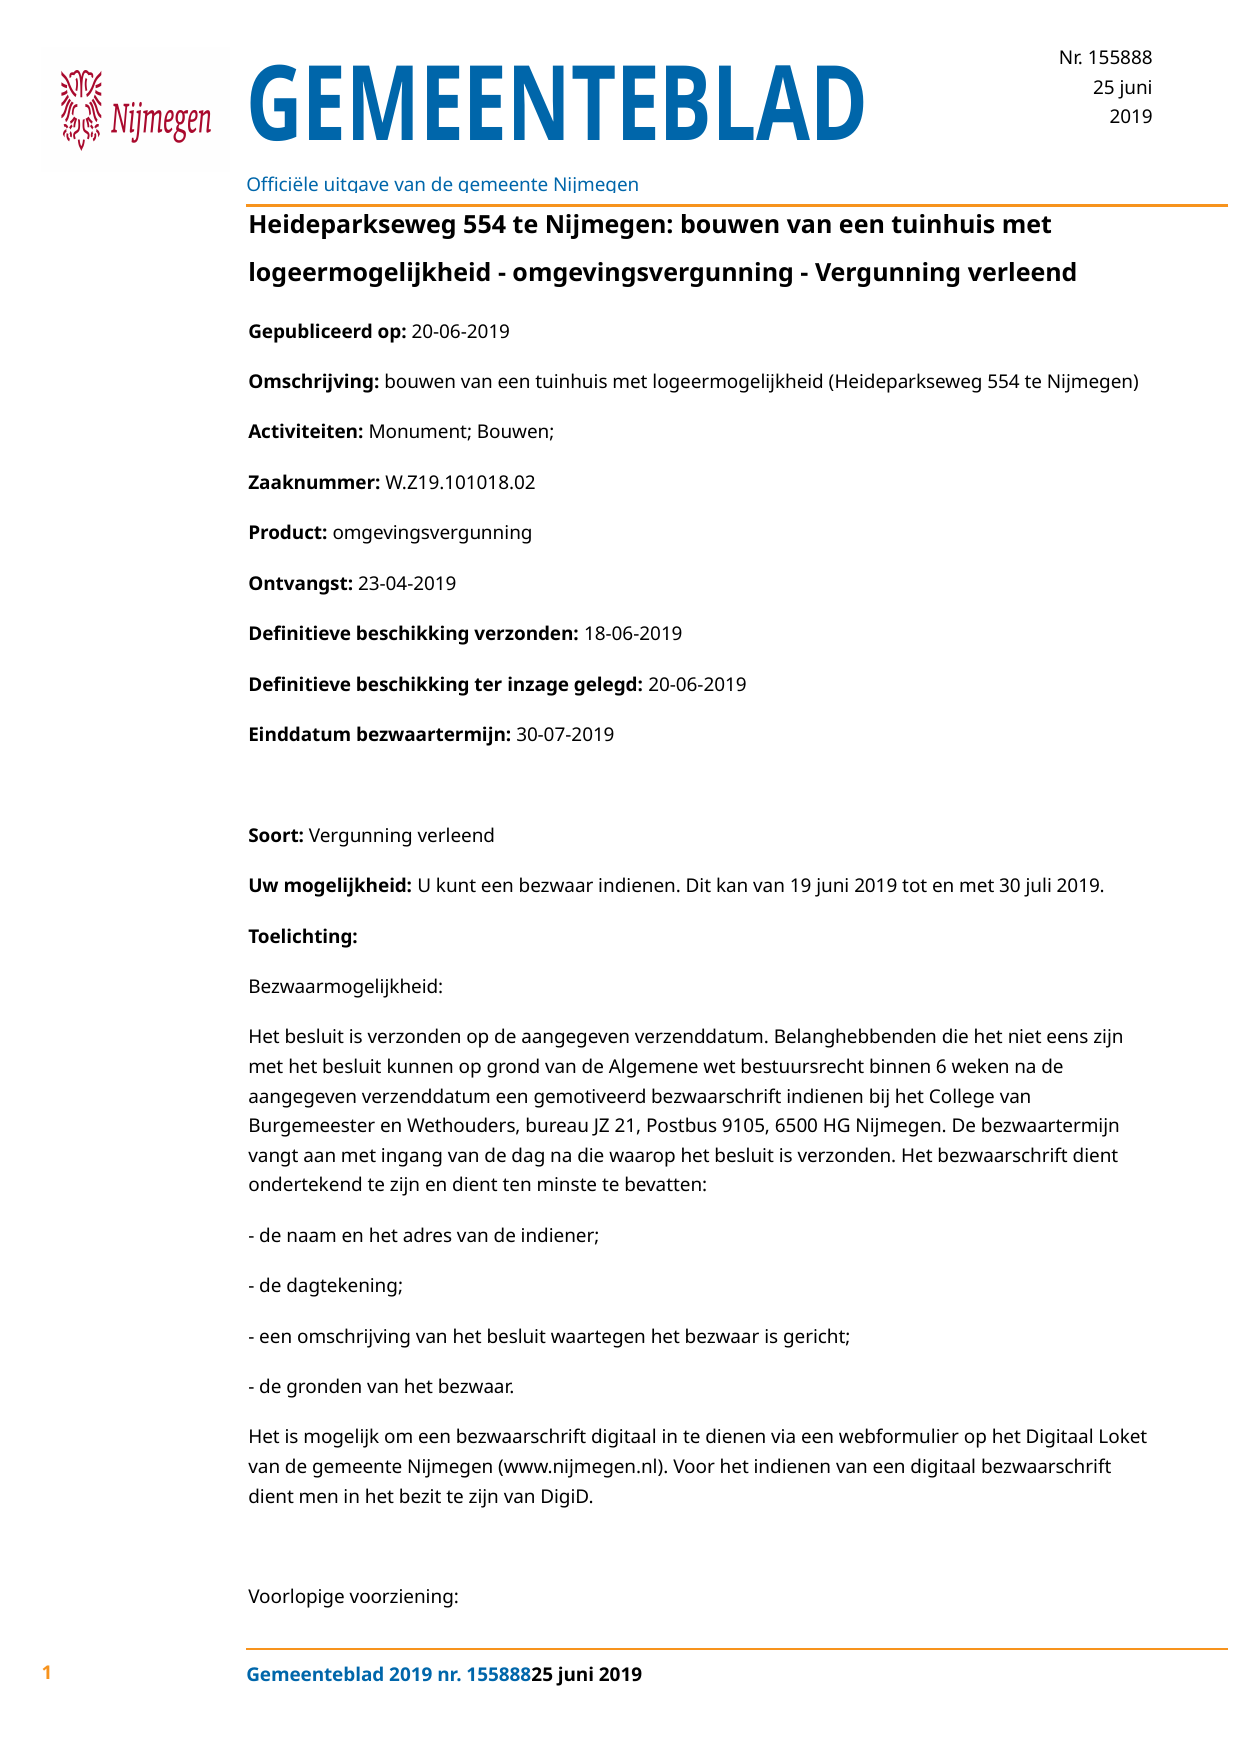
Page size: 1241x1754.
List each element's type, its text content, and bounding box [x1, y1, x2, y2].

picture [41, 47, 231, 172]
text Einddatum bezwaartermijn: 30-07-2019 [248, 721, 1152, 747]
text Ontvangst: 23-04-2019 [248, 570, 1152, 596]
text Het is mogelijk om een bezwaarschrift digitaal in te dienen via een webformulier op het Digitaal Loket van de gemeente Nijmegen (www.nijmegen.nl). Voor het indienen van een digitaal bezwaarschrift dient men in het bezit te zijn van DigiD. [248, 1424, 1152, 1509]
text Toelichting: [248, 923, 1152, 949]
text Het besluit is verzonden op de aangegeven verzenddatum. Belanghebbenden die het niet eens zijn met het besluit kunnen op grond van de Algemene wet bestuursrecht binnen 6 weken na de aangegeven verzenddatum een gemotiveerd bezwaarschrift indienen bij het College van Burgemeester en Wethouders, bureau JZ 21, Postbus 9105, 6500 HG Nijmegen. De bezwaartermijn vangt aan met ingang van de dag na die waarop het besluit is verzonden. Het bezwaarschrift dient ondertekend te zijn en dient ten minste te bevatten: [248, 1024, 1152, 1197]
text Zaaknummer: W.Z19.101018.02 [248, 469, 1152, 495]
text - de naam en het adres van de indiener; [248, 1222, 1152, 1248]
text Bezwaarmogelijkheid: [248, 973, 1152, 999]
text - de dagtekening; [248, 1272, 1152, 1298]
text Voorlopige voorziening: [248, 1584, 1152, 1609]
text Product: omgevingsvergunning [248, 519, 1152, 545]
text Definitieve beschikking verzonden: 18-06-2019 [248, 620, 1152, 646]
text - een omschrijving van het besluit waartegen het bezwaar is gericht; [248, 1323, 1152, 1349]
text Gepubliceerd op: 20-06-2019 [248, 318, 1152, 344]
text Activiteiten: Monument; Bouwen; [248, 419, 1152, 444]
text Definitieve beschikking ter inzage gelegd: 20-06-2019 [248, 671, 1152, 697]
text Uw mogelijkheid: U kunt een bezwaar indienen. Dit kan van 19 juni 2019 tot en met 30 juli 2019. [248, 872, 1152, 898]
text - de gronden van het bezwaar. [248, 1373, 1152, 1399]
text Omschrijving: bouwen van een tuinhuis met logeermogelijkheid (Heideparkseweg 554 te Nijmegen) [248, 368, 1152, 394]
text Soort: Vergunning verleend [248, 822, 1152, 848]
text Heideparkseweg 554 te Nijmegen: bouwen van een tuinhuis met logeermogelijkheid - omgevingsvergunning - Vergunning verleend [248, 207, 1152, 288]
